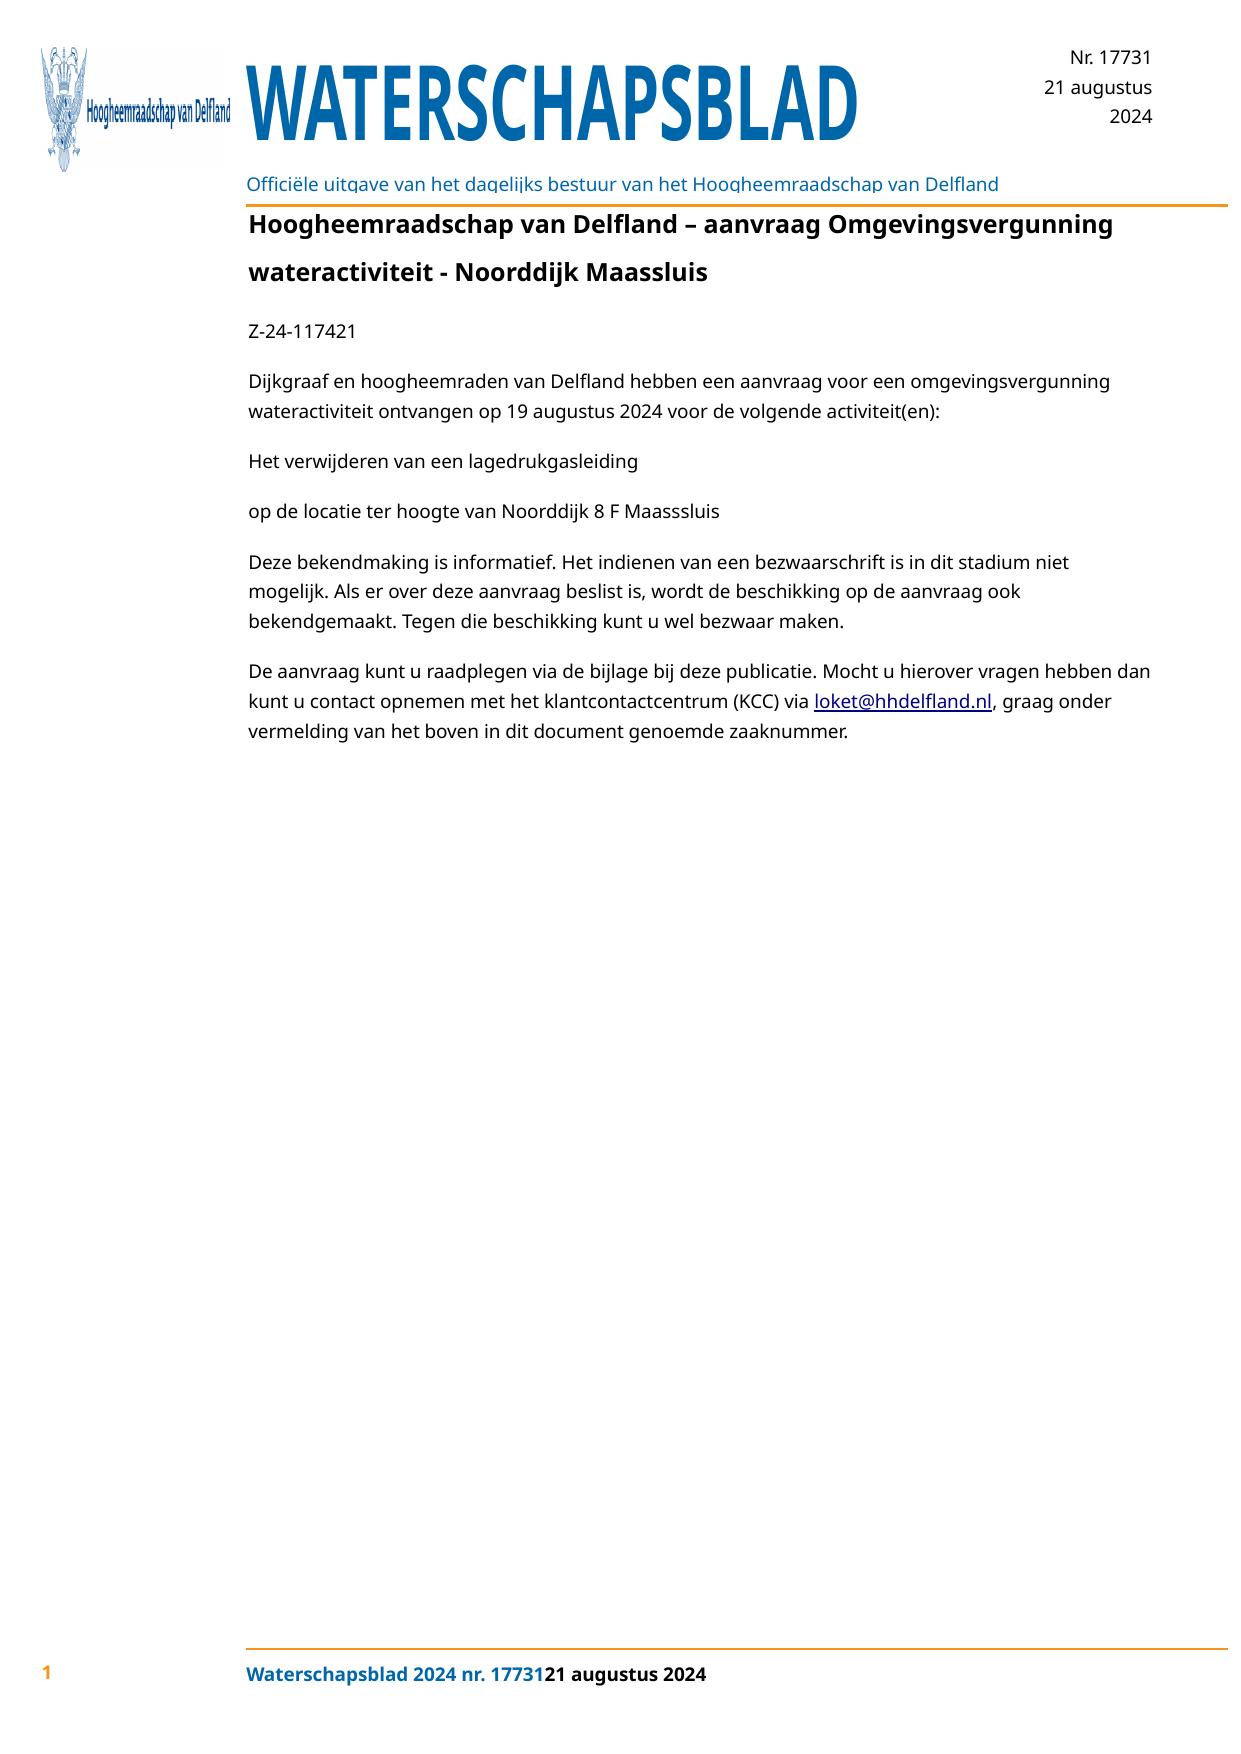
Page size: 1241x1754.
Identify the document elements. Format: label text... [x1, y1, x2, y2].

text op de locatie ter hoogte van Noorddijk 8 F Maasssluis [248, 499, 1152, 524]
picture [41, 47, 231, 172]
text Hoogheemraadschap van Delfland – aanvraag Omgevingsvergunning wateractiviteit - Noorddijk Maassluis [248, 207, 1152, 288]
text De aanvraag kunt u raadplegen via de bijlage bij deze publicatie. Mocht u hierover vragen hebben dan kunt u contact opnemen met het klantcontactcentrum (KCC) via loket@hhdelfland.nl, graag onder vermelding van het boven in dit document genoemde zaaknummer. [248, 659, 1152, 744]
text Het verwijderen van een lagedrukgasleiding [248, 448, 1152, 474]
text Z-24-117421 [248, 318, 1152, 344]
text Deze bekendmaking is informatief. Het indienen van een bezwaarschrift is in dit stadium niet mogelijk. Als er over deze aanvraag beslist is, wordt de beschikking op de aanvraag ook bekendgemaakt. Tegen die beschikking kunt u wel bezwaar maken. [248, 549, 1152, 634]
text Dijkgraaf en hoogheemraden van Delfland hebben een aanvraag voor een omgevingsvergunning wateractiviteit ontvangen op 19 augustus 2024 voor de volgende activiteit(en): [248, 368, 1152, 424]
